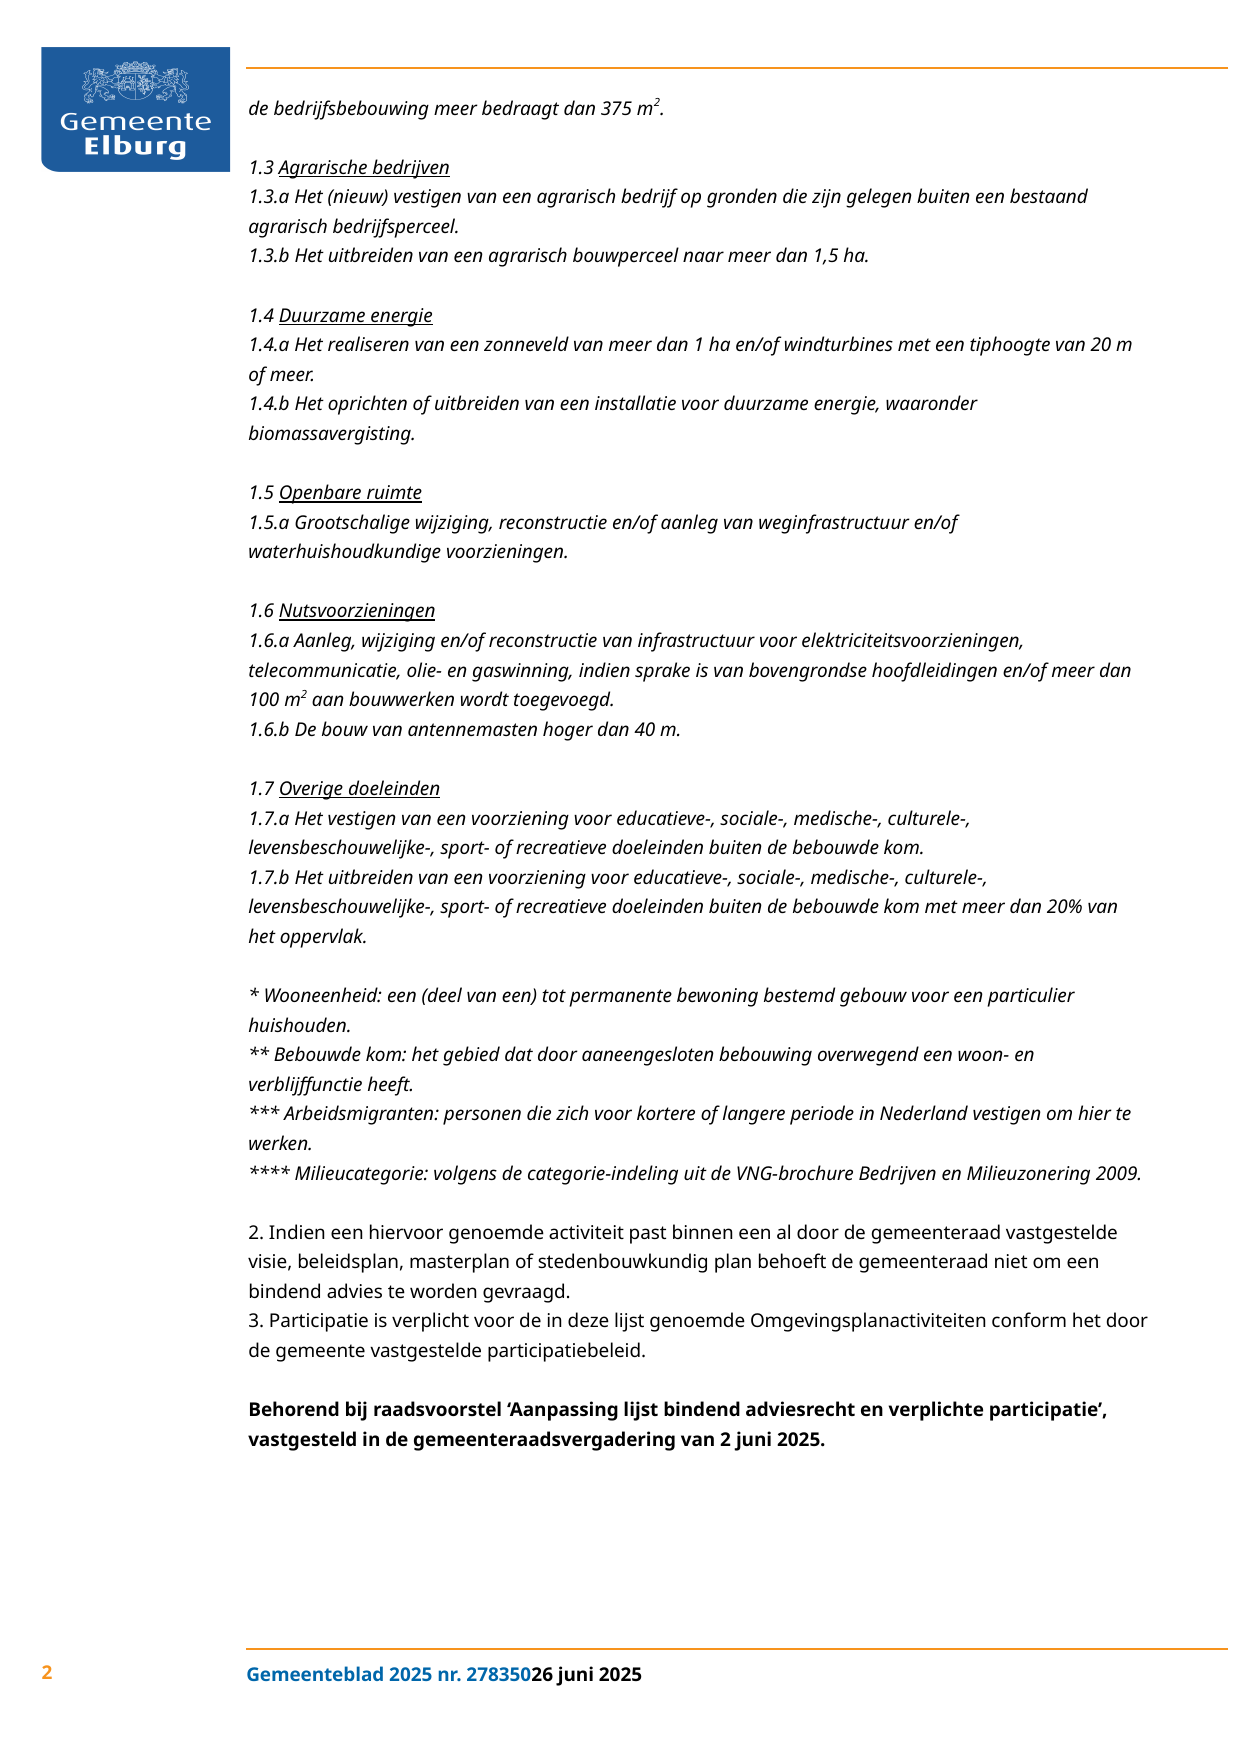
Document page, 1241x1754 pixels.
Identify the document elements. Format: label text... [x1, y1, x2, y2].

text 1.6.a Aanleg, wijziging en/of reconstructie van infrastructuur voor elektriciteitsvoorzieningen, telecommunicatie, olie- en gaswinning, indien sprake is van bovengrondse hoofdleidingen en/of meer dan 100 m2 aan bouwwerken wordt toegevoegd. [248, 627, 1152, 712]
text 1.4 Duurzame energie [248, 302, 1152, 328]
text 1.3.a Het (nieuw) vestigen van een agrarisch bedrijf op gronden die zijn gelegen buiten een bestaand agrarisch bedrijfsperceel. [248, 183, 1152, 239]
text 3. Participatie is verplicht voor de in deze lijst genoemde Omgevingsplanactiviteiten conform het door de gemeente vastgestelde participatiebeleid. [248, 1308, 1152, 1363]
text 1.5 Openbare ruimte [248, 479, 1152, 505]
text ** Bebouwde kom: het gebied dat door aaneengesloten bebouwing overwegend een woon- en verblijffunctie heeft. [248, 1041, 1152, 1097]
text 1.6.b De bouw van antennemasten hoger dan 40 m. [248, 716, 1152, 742]
text *** Arbeidsmigranten: personen die zich voor kortere of langere periode in Nederland vestigen om hier te werken. [248, 1101, 1152, 1156]
text **** Milieucategorie: volgens de categorie-indeling uit de VNG-brochure Bedrijven en Milieuzonering 2009. [248, 1160, 1152, 1186]
text * Wooneenheid: een (deel van een) tot permanente bewoning bestemd gebouw voor een particulier huishouden. [248, 982, 1152, 1038]
text de bedrijfsbebouwing meer bedraagt dan 375 m2. [248, 95, 1152, 121]
text 1.4.b Het oprichten of uitbreiden van een installatie voor duurzame energie, waaronder biomassavergisting. [248, 391, 1152, 446]
text Behorend bij raadsvoorstel ‘Aanpassing lijst bindend adviesrecht en verplichte participatie’, vastgesteld in de gemeenteraadsvergadering van 2 juni 2025. [248, 1396, 1152, 1452]
text 1.3.b Het uitbreiden van een agrarisch bouwperceel naar meer dan 1,5 ha. [248, 243, 1152, 268]
text 1.3 Agrarische bedrijven [248, 154, 1152, 180]
text 1.5.a Grootschalige wijziging, reconstructie en/of aanleg van weginfrastructuur en/of waterhuishoudkundige voorzieningen. [248, 509, 1152, 564]
text 1.6 Nutsvoorzieningen [248, 598, 1152, 623]
text 1.7 Overige doeleinden [248, 775, 1152, 801]
picture [41, 47, 231, 172]
text 1.7.a Het vestigen van een voorziening voor educatieve-, sociale-, medische-, culturele-, levensbeschouwelijke-, sport- of recreatieve doeleinden buiten de bebouwde kom. [248, 805, 1152, 860]
text 1.4.a Het realiseren van een zonneveld van meer dan 1 ha en/of windturbines met een tiphoogte van 20 m of meer. [248, 331, 1152, 387]
text 1.7.b Het uitbreiden van een voorziening voor educatieve-, sociale-, medische-, culturele-, levensbeschouwelijke-, sport- of recreatieve doeleinden buiten de bebouwde kom met meer dan 20% van het oppervlak. [248, 864, 1152, 949]
text 2. Indien een hiervoor genoemde activiteit past binnen een al door de gemeenteraad vastgestelde visie, beleidsplan, masterplan of stedenbouwkundig plan behoeft de gemeenteraad niet om een bindend advies te worden gevraagd. [248, 1219, 1152, 1304]
